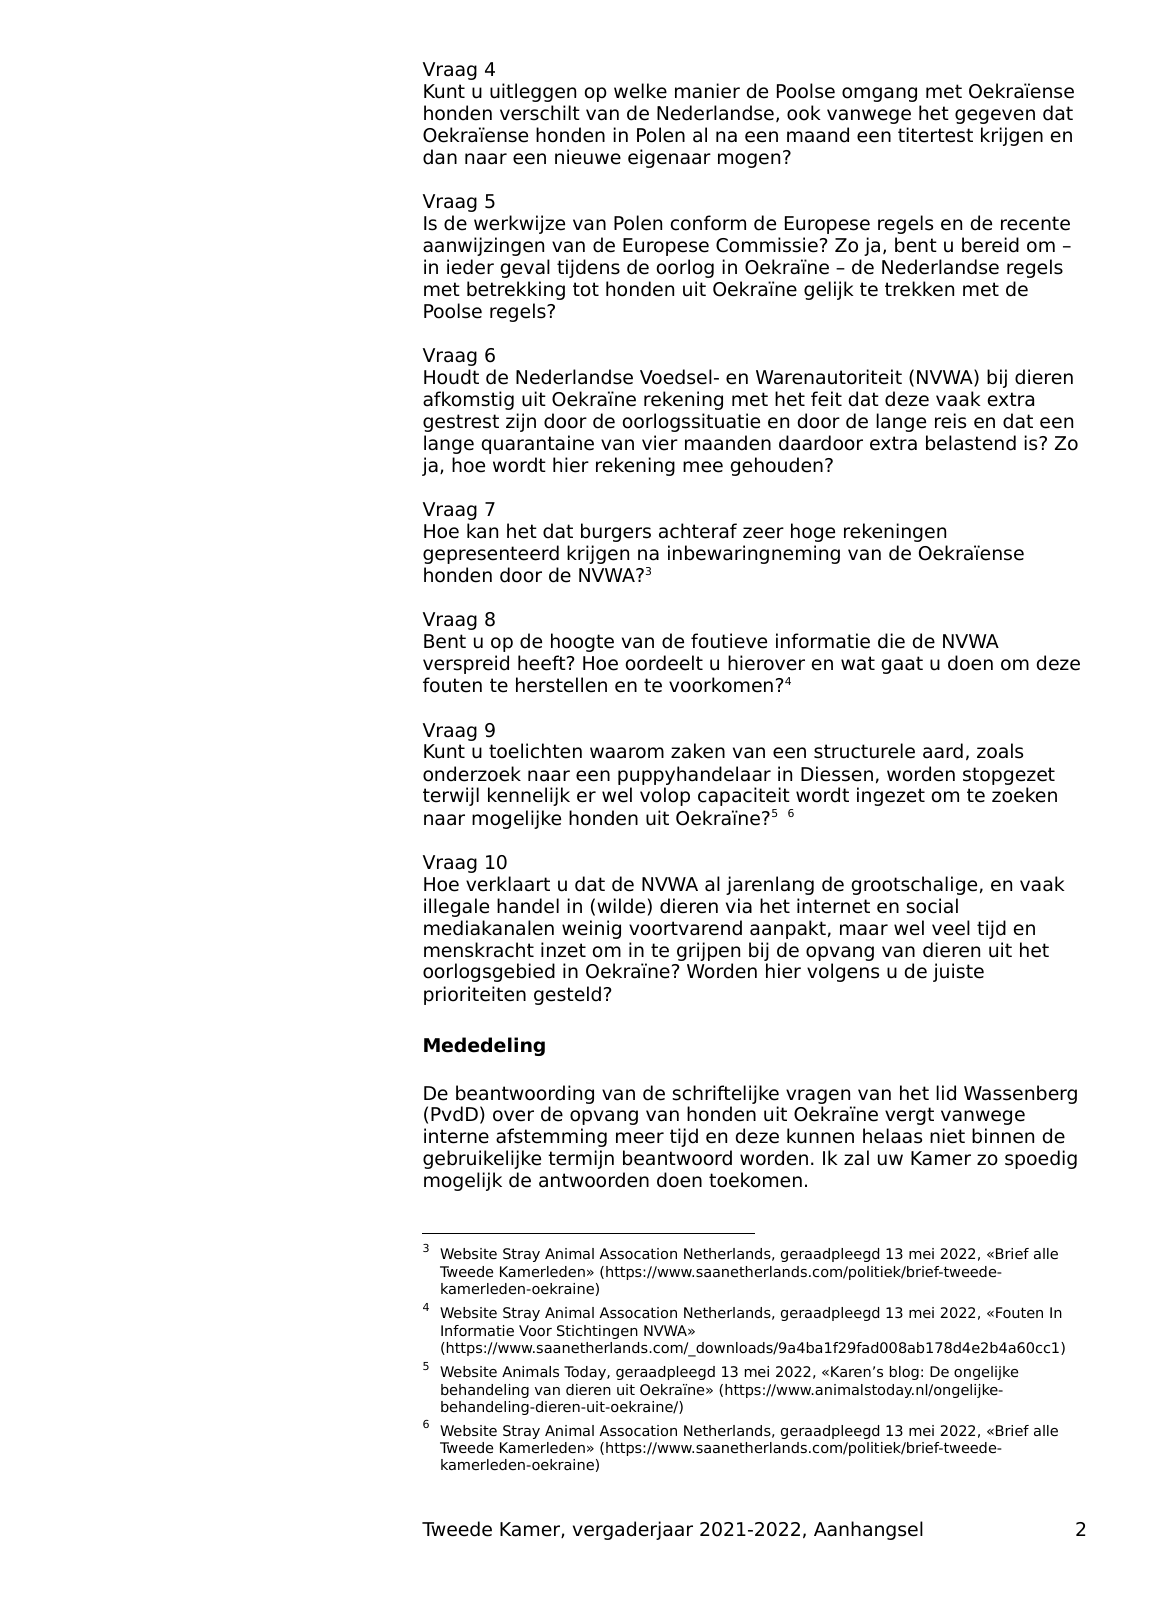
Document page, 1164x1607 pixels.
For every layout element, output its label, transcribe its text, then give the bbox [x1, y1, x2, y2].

text Kunt u uitleggen op welke manier de Poolse omgang met Oekraïense honden verschilt van de Nederlandse, ook vanwege het gegeven dat Oekraïense honden in Polen al na een maand een titertest krijgen en dan naar een nieuwe eigenaar mogen? [422, 81, 1087, 169]
text De beantwoording van de schriftelijke vragen van het lid Wassenberg (PvdD) over de opvang van honden uit Oekraïne vergt vanwege interne afstemming meer tijd en deze kunnen helaas niet binnen de gebruikelijke termijn beantwoord worden. Ik zal uw Kamer zo spoedig mogelijk de antwoorden doen toekomen. [422, 1082, 1087, 1192]
text Website Stray Animal Assocation Netherlands, geraadpleegd 13 mei 2022, «Brief alle Tweede Kamerleden» (https://www.saanetherlands.com/politiek/brief-tweede-kamerleden-oekraine) [422, 1242, 1087, 1298]
text Vraag 6 [422, 345, 1087, 367]
text Website Animals Today, geraadpleegd 13 mei 2022, «Karen’s blog: De ongelijke behandeling van dieren uit Oekraïne» (https://www.animalstoday.nl/ongelijke-behandeling-dieren-uit-oekraine/) [422, 1360, 1087, 1416]
text Kunt u toelichten waarom zaken van een structurele aard, zoals onderzoek naar een puppyhandelaar in Diessen, worden stopgezet terwijl kennelijk er wel volop capaciteit wordt ingezet om te zoeken naar mogelijke honden uit Oekraïne? [422, 741, 1087, 829]
text Hoe verklaart u dat de NVWA al jarenlang de grootschalige, en vaak illegale handel in (wilde) dieren via het internet en social mediakanalen weinig voortvarend aanpakt, maar wel veel tijd en menskracht inzet om in te grijpen bij de opvang van dieren uit het oorlogsgebied in Oekraïne? Worden hier volgens u de juiste prioriteiten gesteld? [422, 873, 1087, 1005]
text Website Stray Animal Assocation Netherlands, geraadpleegd 13 mei 2022, «Fouten In Informatie Voor Stichtingen NVWA» (https://www.saanetherlands.com/_downloads/9a4ba1f29fad008ab178d4e2b4a60cc1) [422, 1301, 1087, 1357]
text Vraag 4 [422, 59, 1087, 81]
text Vraag 7 [422, 499, 1087, 521]
text Houdt de Nederlandse Voedsel- en Warenautoriteit (NVWA) bij dieren afkomstig uit Oekraïne rekening met het feit dat deze vaak extra gestrest zijn door de oorlogssituatie en door de lange reis en dat een lange quarantaine van vier maanden daardoor extra belastend is? Zo ja, hoe wordt hier rekening mee gehouden? [422, 367, 1087, 477]
text Vraag 9 [422, 719, 1087, 741]
text Vraag 5 [422, 191, 1087, 213]
text Is de werkwijze van Polen conform de Europese regels en de recente aanwijzingen van de Europese Commissie? Zo ja, bent u bereid om – in ieder geval tijdens de oorlog in Oekraïne – de Nederlandse regels met betrekking tot honden uit Oekraïne gelijk te trekken met de Poolse regels? [422, 213, 1087, 323]
text Hoe kan het dat burgers achteraf zeer hoge rekeningen gepresenteerd krijgen na inbewaringneming van de Oekraïense honden door de NVWA? [422, 521, 1087, 587]
text Vraag 10 [422, 852, 1087, 873]
text Website Stray Animal Assocation Netherlands, geraadpleegd 13 mei 2022, «Brief alle Tweede Kamerleden» (https://www.saanetherlands.com/politiek/brief-tweede-kamerleden-oekraine) [422, 1418, 1087, 1474]
text Vraag 8 [422, 609, 1087, 631]
text Bent u op de hoogte van de foutieve informatie die de NVWA verspreid heeft? Hoe oordeelt u hierover en wat gaat u doen om deze fouten te herstellen en te voorkomen? [422, 631, 1087, 697]
subtitle Mededeling [422, 1035, 1087, 1057]
